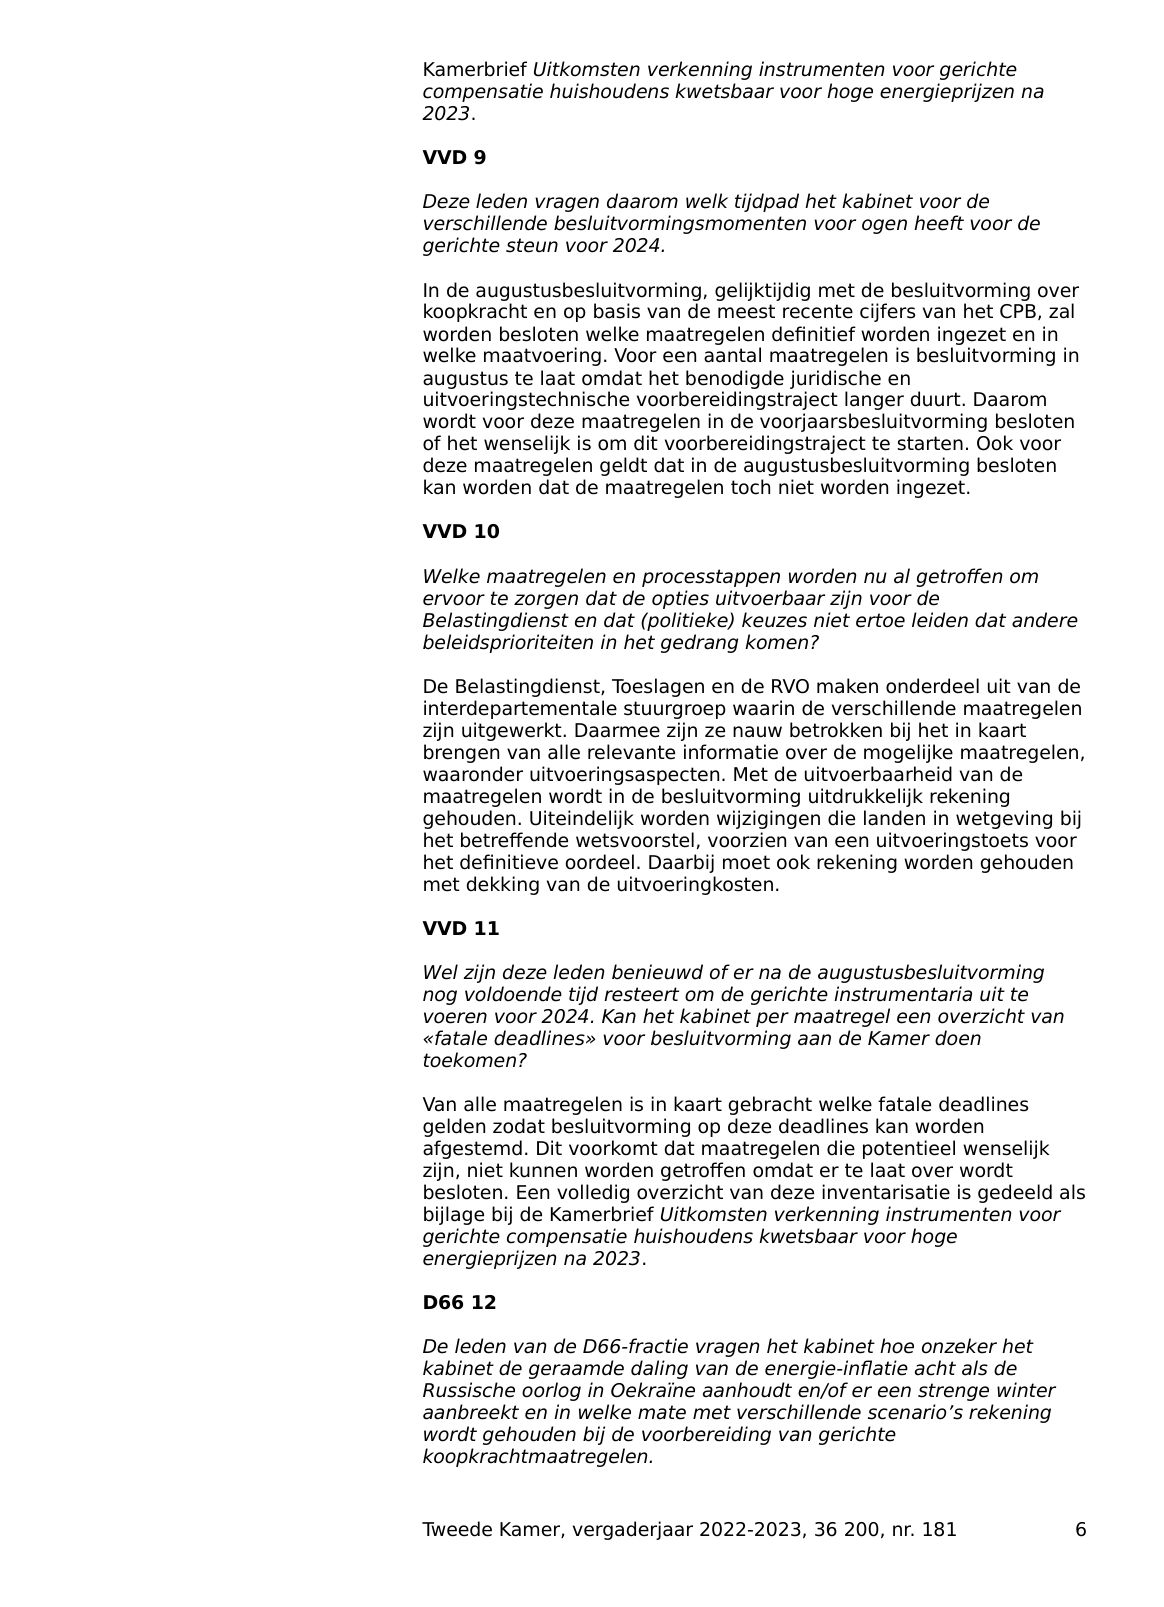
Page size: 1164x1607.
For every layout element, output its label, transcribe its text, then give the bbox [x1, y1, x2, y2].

text Welke maatregelen en processtappen worden nu al getroffen om ervoor te zorgen dat de opties uitvoerbaar zijn voor de Belastingdienst en dat (politieke) keuzes niet ertoe leiden dat andere beleidsprioriteiten in het gedrang komen? [422, 566, 1087, 653]
text De leden van de D66-fractie vragen het kabinet hoe onzeker het kabinet de geraamde daling van de energie-inflatie acht als de Russische oorlog in Oekraïne aanhoudt en/of er een strenge winter aanbreekt en in welke mate met verschillende scenario’s rekening wordt gehouden bij de voorbereiding van gerichte koopkrachtmaatregelen. [422, 1336, 1087, 1468]
subtitle VVD 10 [422, 521, 1087, 543]
text In de augustusbesluitvorming, gelijktijdig met de besluitvorming over koopkracht en op basis van de meest recente cijfers van het CPB, zal worden besloten welke maatregelen definitief worden ingezet en in welke maatvoering. Voor een aantal maatregelen is besluitvorming in augustus te laat omdat het benodigde juridische en uitvoeringstechnische voorbereidingstraject langer duurt. Daarom wordt voor deze maatregelen in de voorjaarsbesluitvorming besloten of het wenselijk is om dit voorbereidingstraject te starten. Ook voor deze maatregelen geldt dat in de augustusbesluitvorming besloten kan worden dat de maatregelen toch niet worden ingezet. [422, 279, 1087, 499]
text Deze leden vragen daarom welk tijdpad het kabinet voor de verschillende besluitvormingsmomenten voor ogen heeft voor de gerichte steun voor 2024. [422, 191, 1087, 257]
text Wel zijn deze leden benieuwd of er na de augustusbesluitvorming nog voldoende tijd resteert om de gerichte instrumentaria uit te voeren voor 2024. Kan het kabinet per maatregel een overzicht van «fatale deadlines» voor besluitvorming aan de Kamer doen toekomen? [422, 962, 1087, 1072]
subtitle VVD 9 [422, 147, 1087, 169]
text Van alle maatregelen is in kaart gebracht welke fatale deadlines gelden zodat besluitvorming op deze deadlines kan worden afgestemd. Dit voorkomt dat maatregelen die potentieel wenselijk zijn, niet kunnen worden getroffen omdat er te laat over wordt besloten. Een volledig overzicht van deze inventarisatie is gedeeld als bijlage bij de Kamerbrief Uitkomsten verkenning instrumenten voor gerichte compensatie huishoudens kwetsbaar voor hoge energieprijzen na 2023. [422, 1094, 1087, 1270]
text De Belastingdienst, Toeslagen en de RVO maken onderdeel uit van de interdepartementale stuurgroep waarin de verschillende maatregelen zijn uitgewerkt. Daarmee zijn ze nauw betrokken bij het in kaart brengen van alle relevante informatie over de mogelijke maatregelen, waaronder uitvoeringsaspecten. Met de uitvoerbaarheid van de maatregelen wordt in de besluitvorming uitdrukkelijk rekening gehouden. Uiteindelijk worden wijzigingen die landen in wetgeving bij het betreffende wetsvoorstel, voorzien van een uitvoeringstoets voor het definitieve oordeel. Daarbij moet ook rekening worden gehouden met dekking van de uitvoeringkosten. [422, 676, 1087, 896]
subtitle D66 12 [422, 1292, 1087, 1314]
subtitle VVD 11 [422, 918, 1087, 940]
text Kamerbrief Uitkomsten verkenning instrumenten voor gerichte compensatie huishoudens kwetsbaar voor hoge energieprijzen na 2023. [422, 59, 1087, 125]
